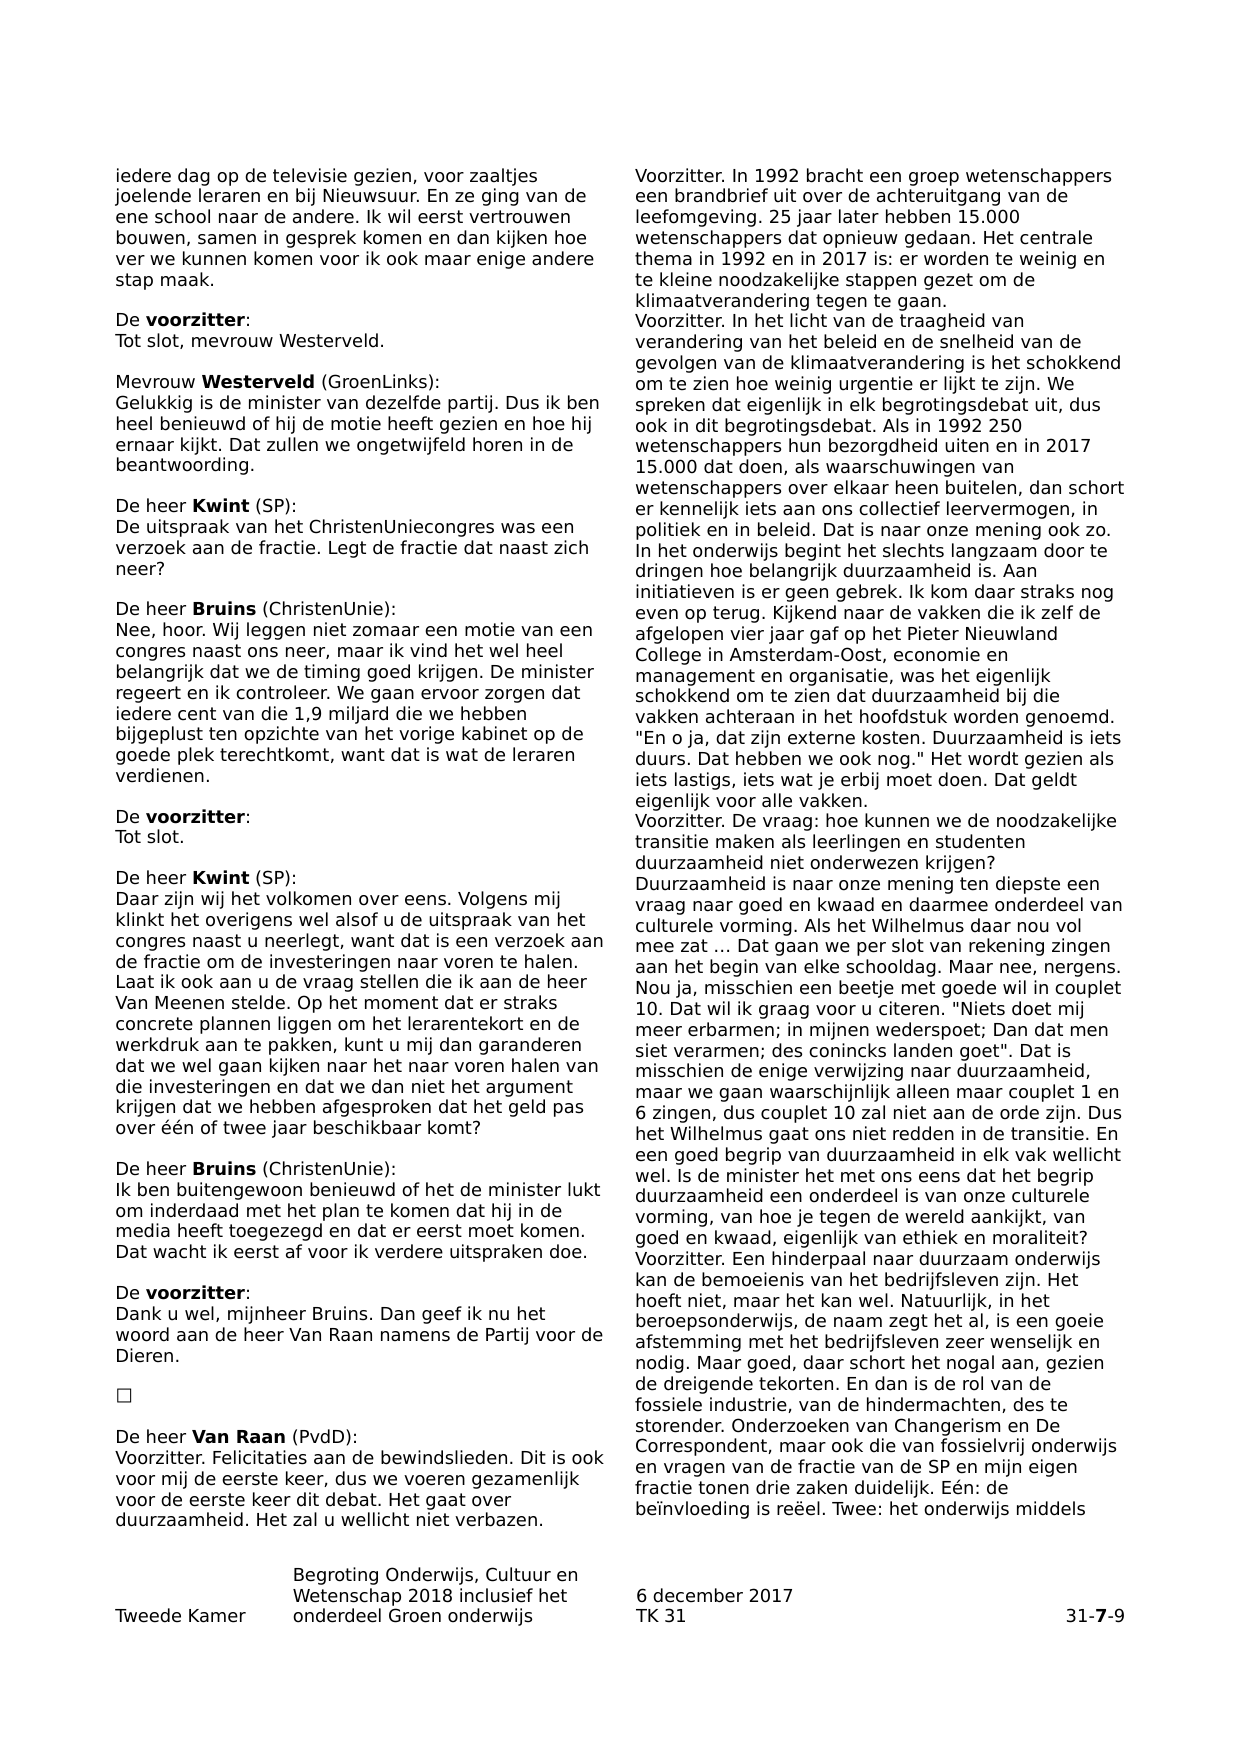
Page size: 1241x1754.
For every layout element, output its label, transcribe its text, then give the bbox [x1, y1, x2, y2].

text De voorzitter: [115, 807, 605, 827]
text Mevrouw Westerveld (GroenLinks): [115, 372, 605, 393]
text De voorzitter: [115, 310, 605, 331]
text Gelukkig is de minister van dezelfde partij. Dus ik ben heel benieuwd of hij de motie heeft gezien en hoe hij ernaar kijkt. Dat zullen we ongetwijfeld horen in de beantwoording. [115, 393, 605, 476]
text De uitspraak van het ChristenUniecongres was een verzoek aan de fractie. Legt de fractie dat naast zich neer? [115, 517, 605, 579]
text Dank u wel, mijnheer Bruins. Dan geef ik nu het woord aan de heer Van Raan namens de Partij voor de Dieren. [115, 1304, 605, 1366]
text ⬜ [115, 1386, 605, 1407]
text Voorzitter. De vraag: hoe kunnen we de noodzakelijke transitie maken als leerlingen en studenten duurzaamheid niet onderwezen krijgen? Duurzaamheid is naar onze mening ten diepste een vraag naar goed en kwaad en daarmee onderdeel van culturele vorming. Als het Wilhelmus daar nou vol mee zat … Dat gaan we per slot van rekening zingen aan het begin van elke schooldag. Maar nee, nergens. Nou ja, misschien een beetje met goede wil in couplet 10. Dat wil ik graag voor u citeren. "Niets doet mij meer erbarmen; in mijnen wederspoet; Dan dat men siet verarmen; des conincks landen goet". Dat is misschien de enige verwijzing naar duurzaamheid, maar we gaan waarschijnlijk alleen maar couplet 1 en 6 zingen, dus couplet 10 zal niet aan de orde zijn. Dus het Wilhelmus gaat ons niet redden in de transitie. En een goed begrip van duurzaamheid in elk vak wellicht wel. Is de minister het met ons eens dat het begrip duurzaamheid een onderdeel is van onze culturele vorming, van hoe je tegen de wereld aankijkt, van goed en kwaad, eigenlijk van ethiek en moraliteit? [635, 811, 1125, 1249]
text Daar zijn wij het volkomen over eens. Volgens mij klinkt het overigens wel alsof u de uitspraak van het congres naast u neerlegt, want dat is een verzoek aan de fractie om de investeringen naar voren te halen. Laat ik ook aan u de vraag stellen die ik aan de heer Van Meenen stelde. Op het moment dat er straks concrete plannen liggen om het lerarentekort en de werkdruk aan te pakken, kunt u mij dan garanderen dat we wel gaan kijken naar het naar voren halen van die investeringen en dat we dan niet het argument krijgen dat we hebben afgesproken dat het geld pas over één of twee jaar beschikbaar komt? [115, 889, 605, 1139]
text iedere dag op de televisie gezien, voor zaaltjes joelende leraren en bij Nieuwsuur. En ze ging van de ene school naar de andere. Ik wil eerst vertrouwen bouwen, samen in gesprek komen en dan kijken hoe ver we kunnen komen voor ik ook maar enige andere stap maak. [115, 165, 605, 290]
text Tot slot, mevrouw Westerveld. [115, 331, 605, 352]
text De heer Kwint (SP): [115, 496, 605, 517]
text De heer Kwint (SP): [115, 868, 605, 889]
text Tot slot. [115, 827, 605, 848]
text Voorzitter. Felicitaties aan de bewindslieden. Dit is ook voor mij de eerste keer, dus we voeren gezamenlijk voor de eerste keer dit debat. Het gaat over duurzaamheid. Het zal u wellicht niet verbazen. [115, 1448, 605, 1531]
text Voorzitter. In het licht van de traagheid van verandering van het beleid en de snelheid van de gevolgen van de klimaatverandering is het schokkend om te zien hoe weinig urgentie er lijkt te zijn. We spreken dat eigenlijk in elk begrotingsdebat uit, dus ook in dit begrotingsdebat. Als in 1992 250 wetenschappers hun bezorgdheid uiten en in 2017 15.000 dat doen, als waarschuwingen van wetenschappers over elkaar heen buitelen, dan schort er kennelijk iets aan ons collectief leervermogen, in politiek en in beleid. Dat is naar onze mening ook zo. In het onderwijs begint het slechts langzaam door te dringen hoe belangrijk duurzaamheid is. Aan initiatieven is er geen gebrek. Ik kom daar straks nog even op terug. Kijkend naar de vakken die ik zelf de afgelopen vier jaar gaf op het Pieter Nieuwland College in Amsterdam-Oost, economie en management en organisatie, was het eigenlijk schokkend om te zien dat duurzaamheid bij die vakken achteraan in het hoofdstuk worden genoemd. "En o ja, dat zijn externe kosten. Duurzaamheid is iets duurs. Dat hebben we ook nog." Het wordt gezien als iets lastigs, iets wat je erbij moet doen. Dat geldt eigenlijk voor alle vakken. [635, 311, 1125, 811]
text Voorzitter. Een hinderpaal naar duurzaam onderwijs kan de bemoeienis van het bedrijfsleven zijn. Het hoeft niet, maar het kan wel. Natuurlijk, in het beroepsonderwijs, de naam zegt het al, is een goeie afstemming met het bedrijfsleven zeer wenselijk en nodig. Maar goed, daar schort het nogal aan, gezien de dreigende tekorten. En dan is de rol van de fossiele industrie, van de hindermachten, des te storender. Onderzoeken van Changerism en De Correspondent, maar ook die van fossielvrij onderwijs en vragen van de fractie van de SP en mijn eigen fractie tonen drie zaken duidelijk. Eén: de beïnvloeding is reëel. Twee: het onderwijs middels [635, 1249, 1125, 1519]
text De heer Van Raan (PvdD): [115, 1427, 605, 1448]
text De heer Bruins (ChristenUnie): [115, 1159, 605, 1179]
text De heer Bruins (ChristenUnie): [115, 599, 605, 620]
text De voorzitter: [115, 1283, 605, 1304]
text Ik ben buitengewoon benieuwd of het de minister lukt om inderdaad met het plan te komen dat hij in de media heeft toegezegd en dat er eerst moet komen. Dat wacht ik eerst af voor ik verdere uitspraken doe. [115, 1179, 605, 1263]
text Nee, hoor. Wij leggen niet zomaar een motie van een congres naast ons neer, maar ik vind het wel heel belangrijk dat we de timing goed krijgen. De minister regeert en ik controleer. We gaan ervoor zorgen dat iedere cent van die 1,9 miljard die we hebben bijgeplust ten opzichte van het vorige kabinet op de goede plek terechtkomt, want dat is wat de leraren verdienen. [115, 620, 605, 787]
text Voorzitter. In 1992 bracht een groep wetenschappers een brandbrief uit over de achteruitgang van de leefomgeving. 25 jaar later hebben 15.000 wetenschappers dat opnieuw gedaan. Het centrale thema in 1992 en in 2017 is: er worden te weinig en te kleine noodzakelijke stappen gezet om de klimaatverandering tegen te gaan. [635, 165, 1125, 311]
